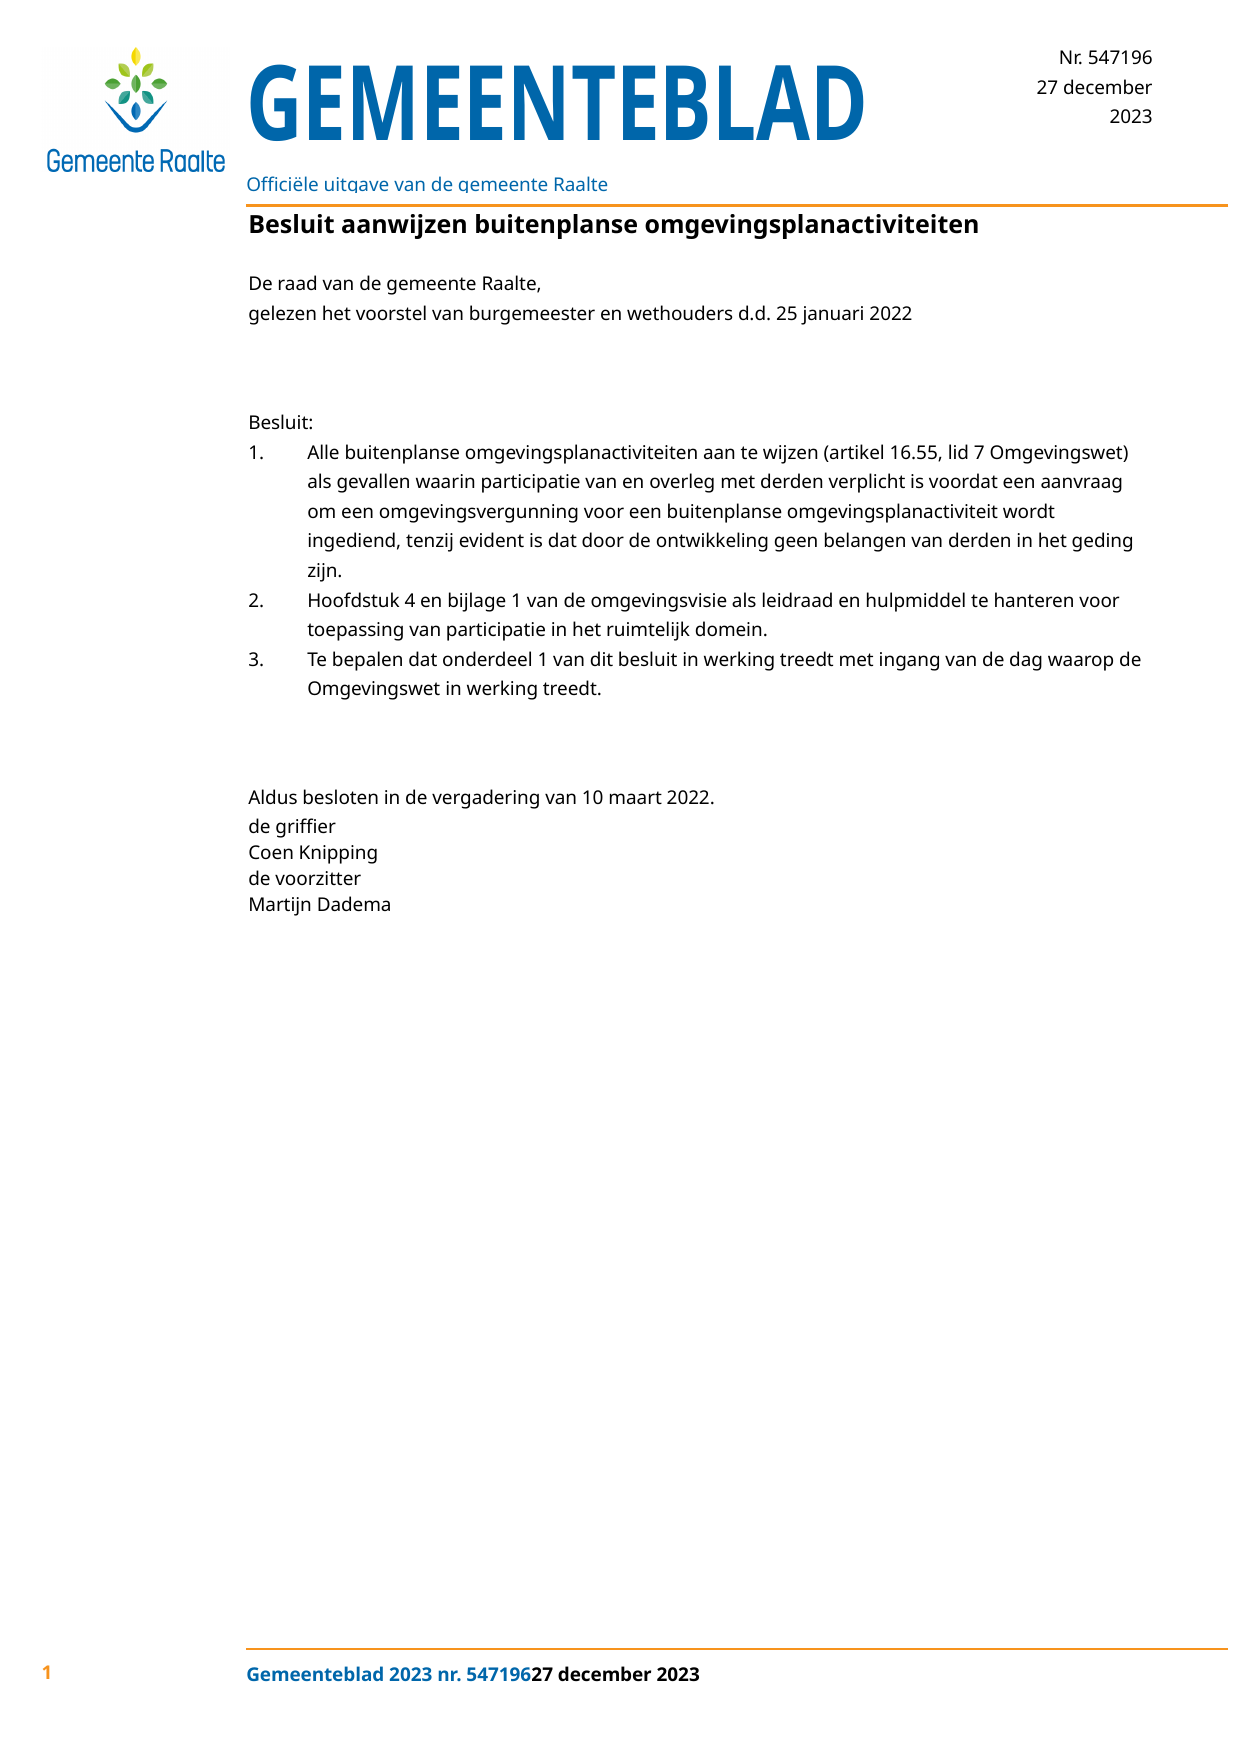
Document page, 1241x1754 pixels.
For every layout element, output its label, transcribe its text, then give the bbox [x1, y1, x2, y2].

text de voorzitter [248, 865, 1152, 891]
picture [41, 47, 231, 172]
list Alle buitenplanse omgevingsplanactiviteiten aan te wijzen (artikel 16.55, lid 7 Omgevingswet) als gevallen waarin participatie van en overleg met derden verplicht is voordat een aanvraag om een omgevingsvergunning voor een buitenplanse omgevingsplanactiviteit wordt ingediend, tenzij evident is dat door de ontwikkeling geen belangen van derden in het geding zijn. [248, 439, 1152, 583]
text Besluit: [248, 409, 1152, 435]
list Hoofdstuk 4 en bijlage 1 van de omgevingsvisie als leidraad en hulpmiddel te hanteren voor toepassing van participatie in het ruimtelijk domein. [248, 587, 1152, 642]
list Te bepalen dat onderdeel 1 van dit besluit in werking treedt met ingang van de dag waarop de Omgevingswet in werking treedt. [248, 646, 1152, 701]
text De raad van de gemeente Raalte, [248, 270, 1152, 296]
text Coen Knipping [248, 839, 1152, 865]
text de griffier [248, 814, 1152, 839]
text Besluit aanwijzen buitenplanse omgevingsplanactiviteiten [248, 207, 1152, 241]
text gelezen het voorstel van burgemeester en wethouders d.d. 25 januari 2022 [248, 300, 1152, 326]
text Aldus besloten in de vergadering van 10 maart 2022. [248, 784, 1152, 810]
text Martijn Dadema [248, 891, 1152, 917]
